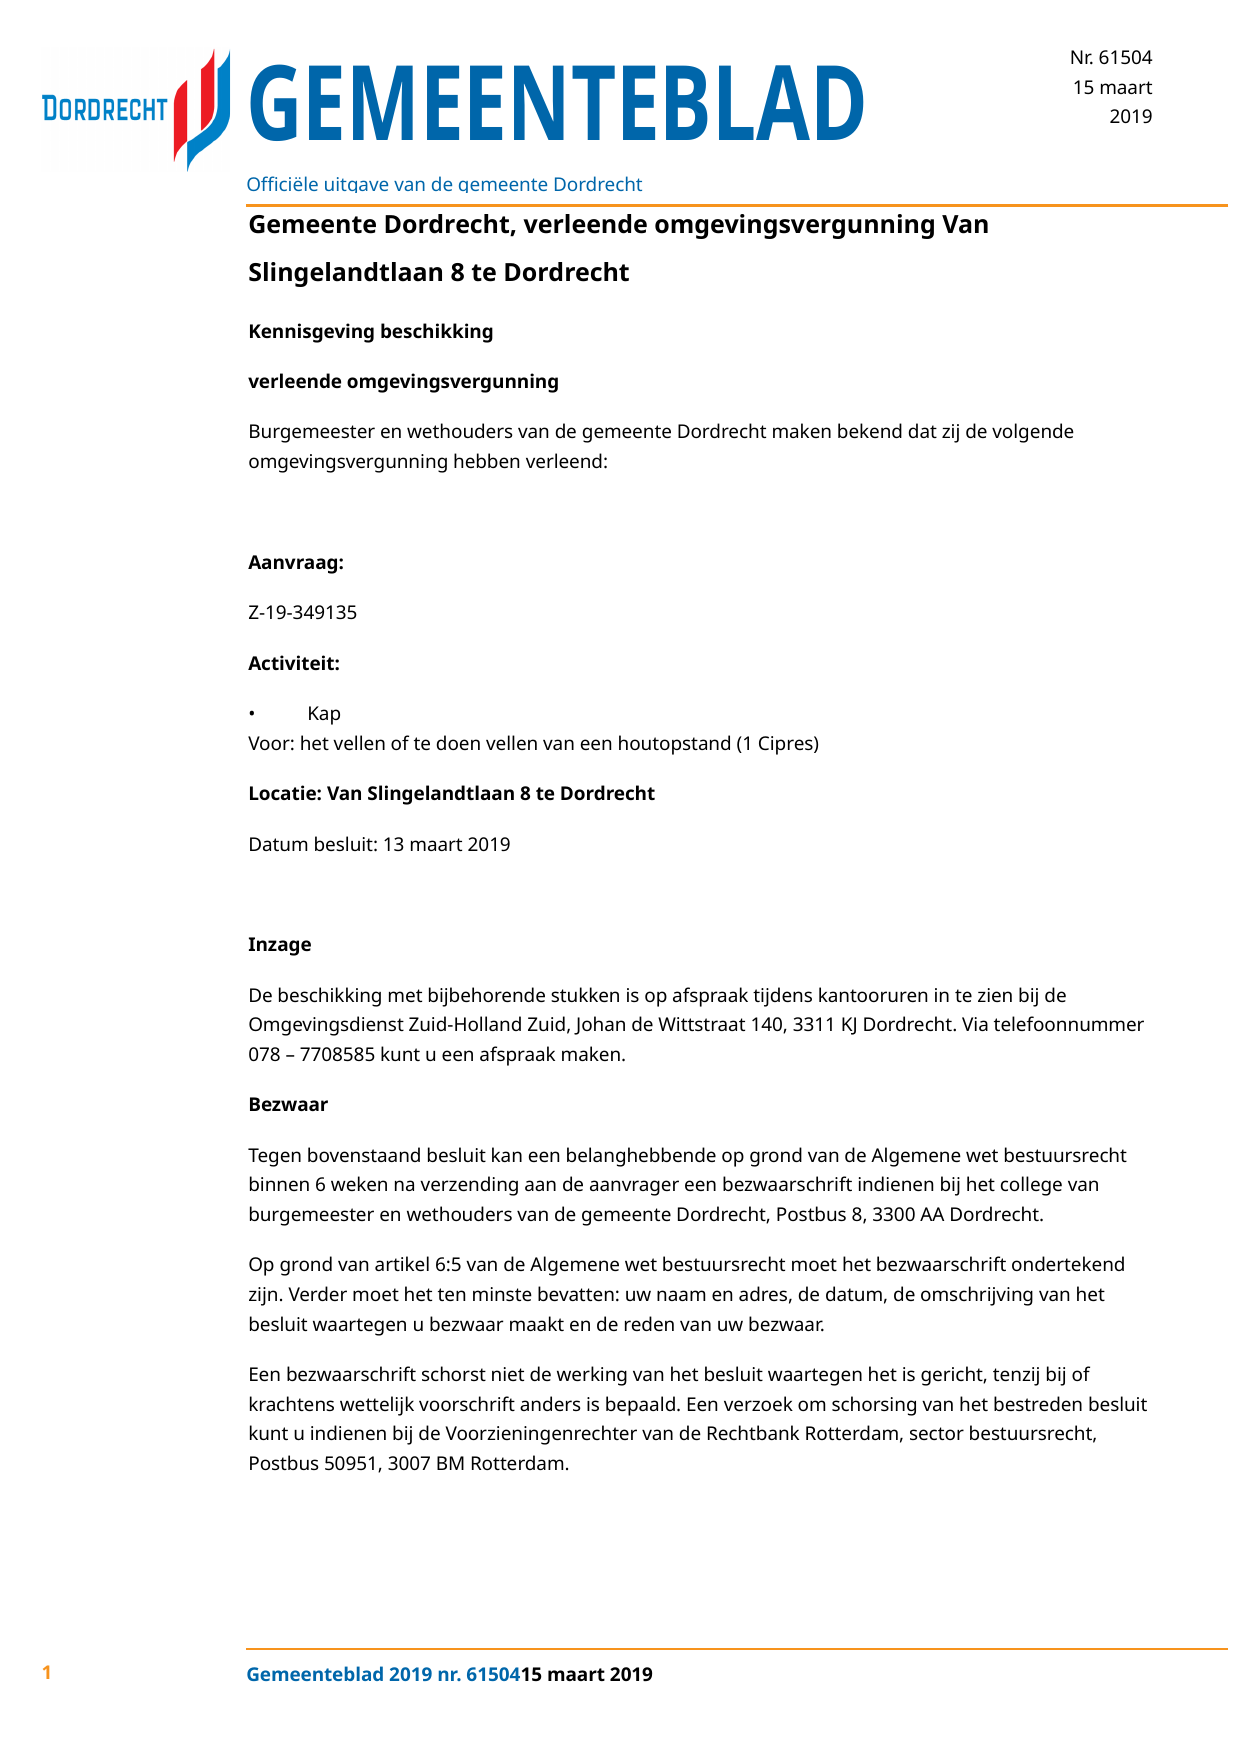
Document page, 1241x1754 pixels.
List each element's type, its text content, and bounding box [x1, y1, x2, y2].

text verleende omgevingsvergunning [248, 368, 1152, 394]
text De beschikking met bijbehorende stukken is op afspraak tijdens kantooruren in te zien bij de Omgevingsdienst Zuid-Holland Zuid, Johan de Wittstraat 140, 3311 KJ Dordrecht. Via telefoonnummer 078 – 7708585 kunt u een afspraak maken. [248, 982, 1152, 1067]
text Aanvraag: [248, 549, 1152, 575]
text Locatie: Van Slingelandtlaan 8 te Dordrecht [248, 780, 1152, 806]
text Activiteit: [248, 650, 1152, 676]
picture [41, 47, 231, 172]
text Burgemeester en wethouders van de gemeente Dordrecht maken bekend dat zij de volgende omgevingsvergunning hebben verleend: [248, 419, 1152, 474]
text Kennisgeving beschikking [248, 318, 1152, 344]
text Z-19-349135 [248, 599, 1152, 625]
text Datum besluit: 13 maart 2019 [248, 831, 1152, 857]
text Bezwaar [248, 1092, 1152, 1117]
list Kap [248, 700, 1152, 726]
text Tegen bovenstaand besluit kan een belanghebbende op grond van de Algemene wet bestuursrecht binnen 6 weken na verzending aan de aanvrager een bezwaarschrift indienen bij het college van burgemeester en wethouders van de gemeente Dordrecht, Postbus 8, 3300 AA Dordrecht. [248, 1142, 1152, 1227]
text Voor: het vellen of te doen vellen van een houtopstand (1 Cipres) [248, 730, 1152, 756]
text Gemeente Dordrecht, verleende omgevingsvergunning Van Slingelandtlaan 8 te Dordrecht [248, 207, 1152, 288]
text Inzage [248, 932, 1152, 957]
text Een bezwaarschrift schorst niet de werking van het besluit waartegen het is gericht, tenzij bij of krachtens wettelijk voorschrift anders is bepaald. Een verzoek om schorsing van het bestreden besluit kunt u indienen bij de Voorzieningenrechter van de Rechtbank Rotterdam, sector bestuursrecht, Postbus 50951, 3007 BM Rotterdam. [248, 1361, 1152, 1476]
text Op grond van artikel 6:5 van de Algemene wet bestuursrecht moet het bezwaarschrift ondertekend zijn. Verder moet het ten minste bevatten: uw naam en adres, de datum, de omschrijving van het besluit waartegen u bezwaar maakt en de reden van uw bezwaar. [248, 1252, 1152, 1337]
